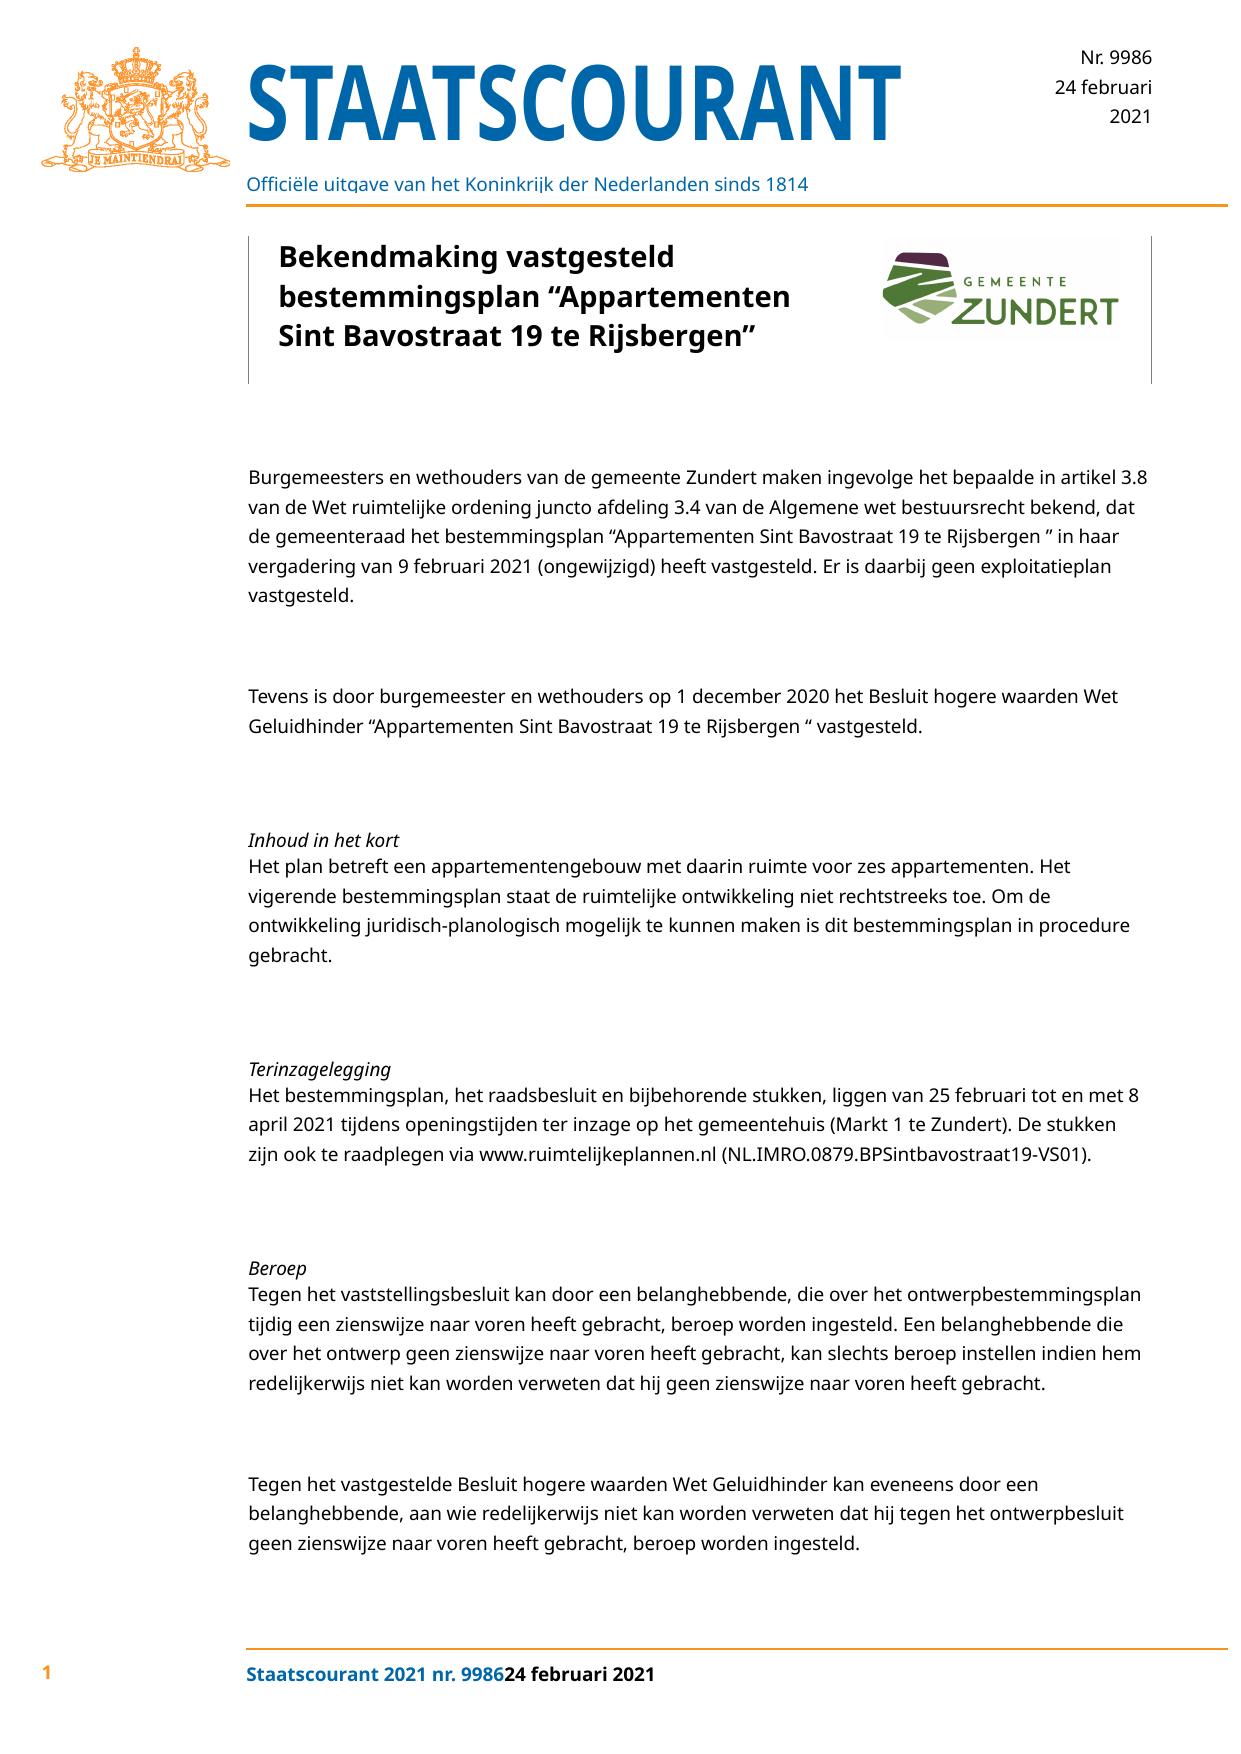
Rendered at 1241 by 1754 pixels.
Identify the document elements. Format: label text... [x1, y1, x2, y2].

text Tegen het vaststellingsbesluit kan door een belanghebbende, die over het ontwerpbestemmingsplan tijdig een zienswijze naar voren heeft gebracht, beroep worden ingesteld. Een belanghebbende die over het ontwerp geen zienswijze naar voren heeft gebracht, kan slechts beroep instellen indien hem redelijkerwijs niet kan worden verweten dat hij geen zienswijze naar voren heeft gebracht. [248, 1281, 1152, 1396]
picture [882, 236, 1119, 341]
picture [41, 47, 231, 172]
text Inhoud in het kort [248, 827, 1152, 853]
text Terinzagelegging [248, 1056, 1152, 1082]
table_header [850, 236, 1151, 384]
text Het plan betreft een appartementengebouw met daarin ruimte voor zes appartementen. Het vigerende bestemmingsplan staat de ruimtelijke ontwikkeling niet rechtstreeks toe. Om de ontwikkeling juridisch-planologisch mogelijk te kunnen maken is dit bestemmingsplan in procedure gebracht. [248, 853, 1152, 968]
text Het bestemmingsplan, het raadsbesluit en bijbehorende stukken, liggen van 25 februari tot en met 8 april 2021 tijdens openingstijden ter inzage op het gemeentehuis (Markt 1 te Zundert). De stukken zijn ook te raadplegen via www.ruimtelijkeplannen.nl (NL.IMRO.0879.BPSintbavostraat19-VS01). [248, 1082, 1152, 1167]
text Tegen het vastgestelde Besluit hogere waarden Wet Geluidhinder kan eveneens door een belanghebbende, aan wie redelijkerwijs niet kan worden verweten dat hij tegen het ontwerpbesluit geen zienswijze naar voren heeft gebracht, beroep worden ingesteld. [248, 1471, 1152, 1556]
text Tevens is door burgemeester en wethouders op 1 december 2020 het Besluit hogere waarden Wet Geluidhinder “Appartementen Sint Bavostraat 19 te Rijsbergen “ vastgesteld. [248, 683, 1152, 739]
table_header Bekendmaking vastgesteld bestemmingsplan “Appartementen Sint Bavostraat 19 te Rijsbergen” [249, 236, 850, 384]
text Beroep [248, 1256, 1152, 1281]
text Burgemeesters en wethouders van de gemeente Zundert maken ingevolge het bepaalde in artikel 3.8 van de Wet ruimtelijke ordening juncto afdeling 3.4 van de Algemene wet bestuursrecht bekend, dat de gemeenteraad het bestemmingsplan “Appartementen Sint Bavostraat 19 te Rijsbergen ” in haar vergadering van 9 februari 2021 (ongewijzigd) heeft vastgesteld. Er is daarbij geen exploitatieplan vastgesteld. [248, 464, 1152, 608]
